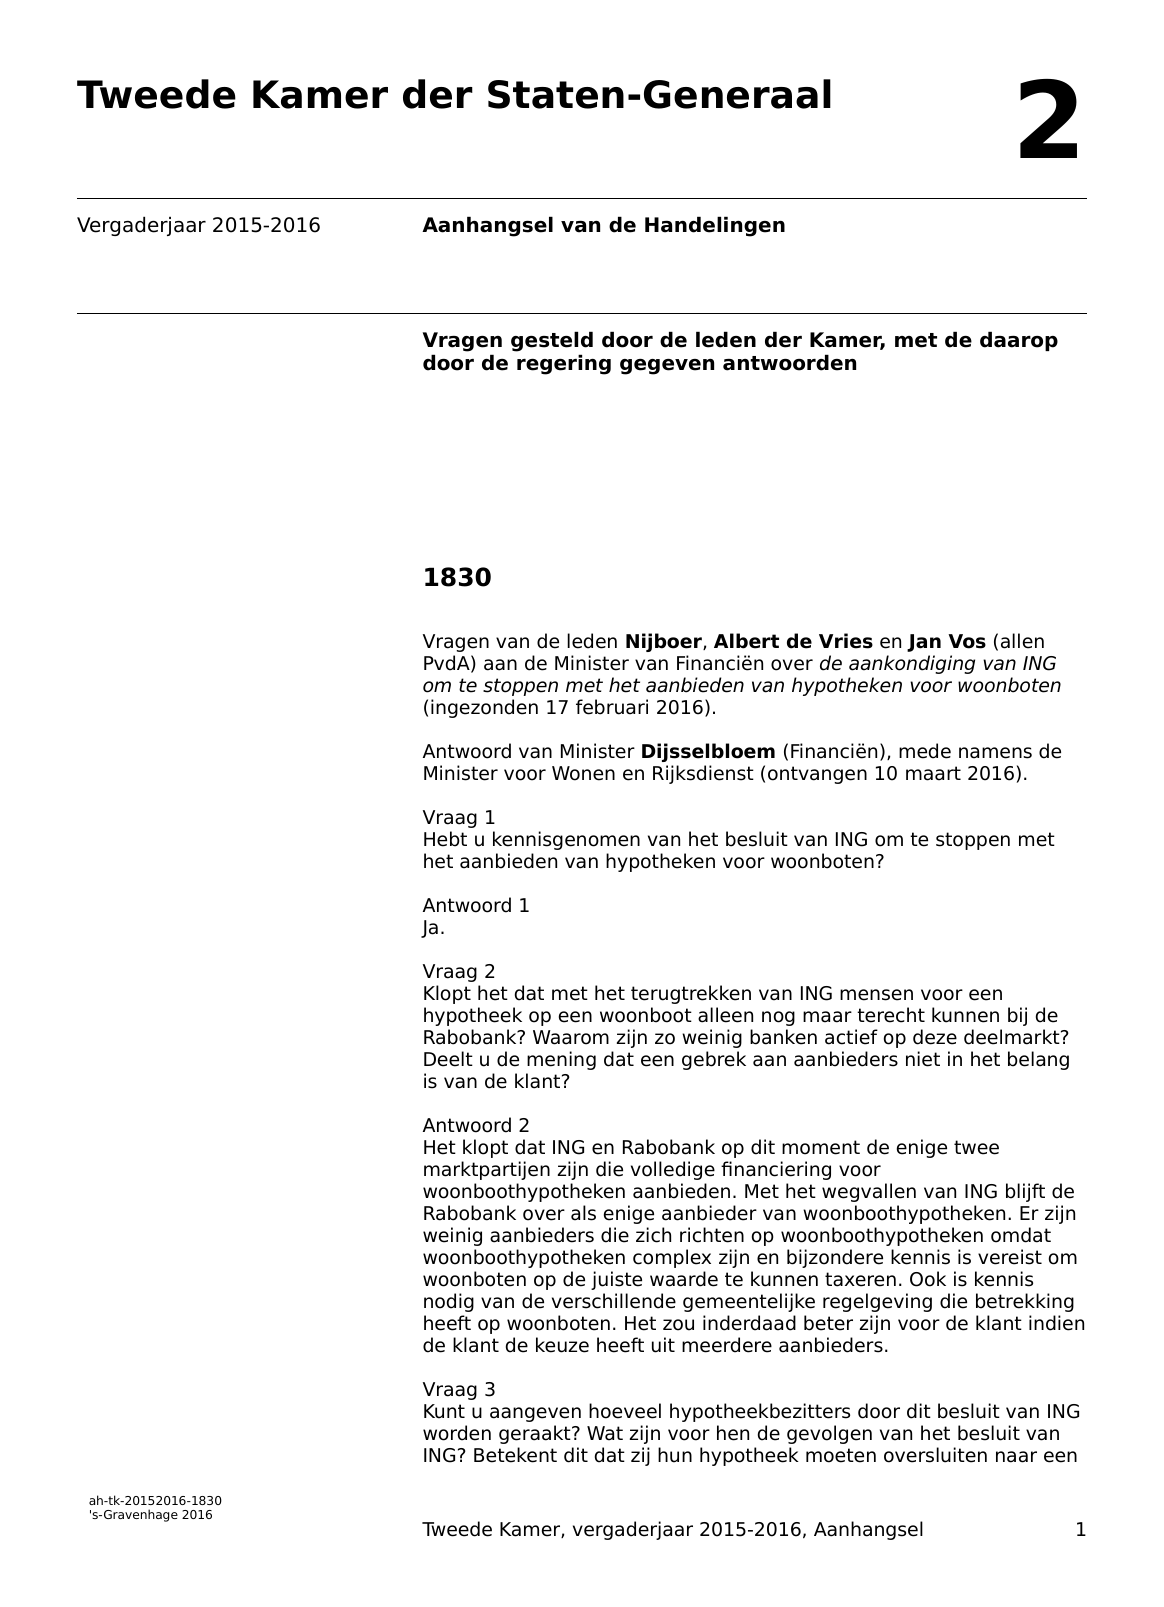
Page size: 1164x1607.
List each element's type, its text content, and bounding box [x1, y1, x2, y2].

text 1830 [422, 563, 1087, 592]
text Vraag 3 [422, 1379, 1087, 1401]
text Het klopt dat ING en Rabobank op dit moment de enige twee marktpartijen zijn die volledige financiering voor woonboothypotheken aanbieden. Met het wegvallen van ING blijft de Rabobank over als enige aanbieder van woonboothypotheken. Er zijn weinig aanbieders die zich richten op woonboothypotheken omdat woonboothypotheken complex zijn en bijzondere kennis is vereist om woonboten op de juiste waarde te kunnen taxeren. Ook is kennis nodig van de verschillende gemeentelijke regelgeving die betrekking heeft op woonboten. Het zou inderdaad beter zijn voor de klant indien de klant de keuze heeft uit meerdere aanbieders. [422, 1137, 1087, 1357]
text Antwoord van Minister Dijsselbloem (Financiën), mede namens de Minister voor Wonen en Rijksdienst (ontvangen 10 maart 2016). [422, 741, 1087, 785]
text Antwoord 1 [422, 895, 1087, 917]
text Kunt u aangeven hoeveel hypotheekbezitters door dit besluit van ING worden geraakt? Wat zijn voor hen de gevolgen van het besluit van ING? Betekent dit dat zij hun hypotheek moeten oversluiten naar een [422, 1401, 1087, 1467]
table_header 2 [886, 59, 1087, 198]
table_cell Aanhangsel van de Handelingen [422, 199, 1087, 313]
text Ja. [422, 917, 1087, 939]
table_header Tweede Kamer der Staten-Generaal [77, 59, 886, 198]
text Antwoord 2 [422, 1115, 1087, 1137]
text Vraag 1 [422, 807, 1087, 829]
text ah-tk-20152016-1830 [88, 1494, 323, 1508]
table_cell [77, 314, 422, 376]
text 's-Gravenhage 2016 [88, 1508, 323, 1522]
text Vragen van de leden Nijboer, Albert de Vries en Jan Vos (allen PvdA) aan de Minister van Financiën over de aankondiging van ING om te stoppen met het aanbieden van hypotheken voor woonboten (ingezonden 17 februari 2016). [422, 631, 1087, 718]
text Vraag 2 [422, 961, 1087, 983]
table_cell Vergaderjaar 2015-2016 [77, 199, 422, 313]
text Hebt u kennisgenomen van het besluit van ING om te stoppen met het aanbieden van hypotheken voor woonboten? [422, 829, 1087, 873]
text Klopt het dat met het terugtrekken van ING mensen voor een hypotheek op een woonboot alleen nog maar terecht kunnen bij de Rabobank? Waarom zijn zo weinig banken actief op deze deelmarkt? Deelt u de mening dat een gebrek aan aanbieders niet in het belang is van de klant? [422, 983, 1087, 1093]
table_cell Vragen gesteld door de leden der Kamer, met de daarop door de regering gegeven antwoorden [422, 314, 1087, 376]
